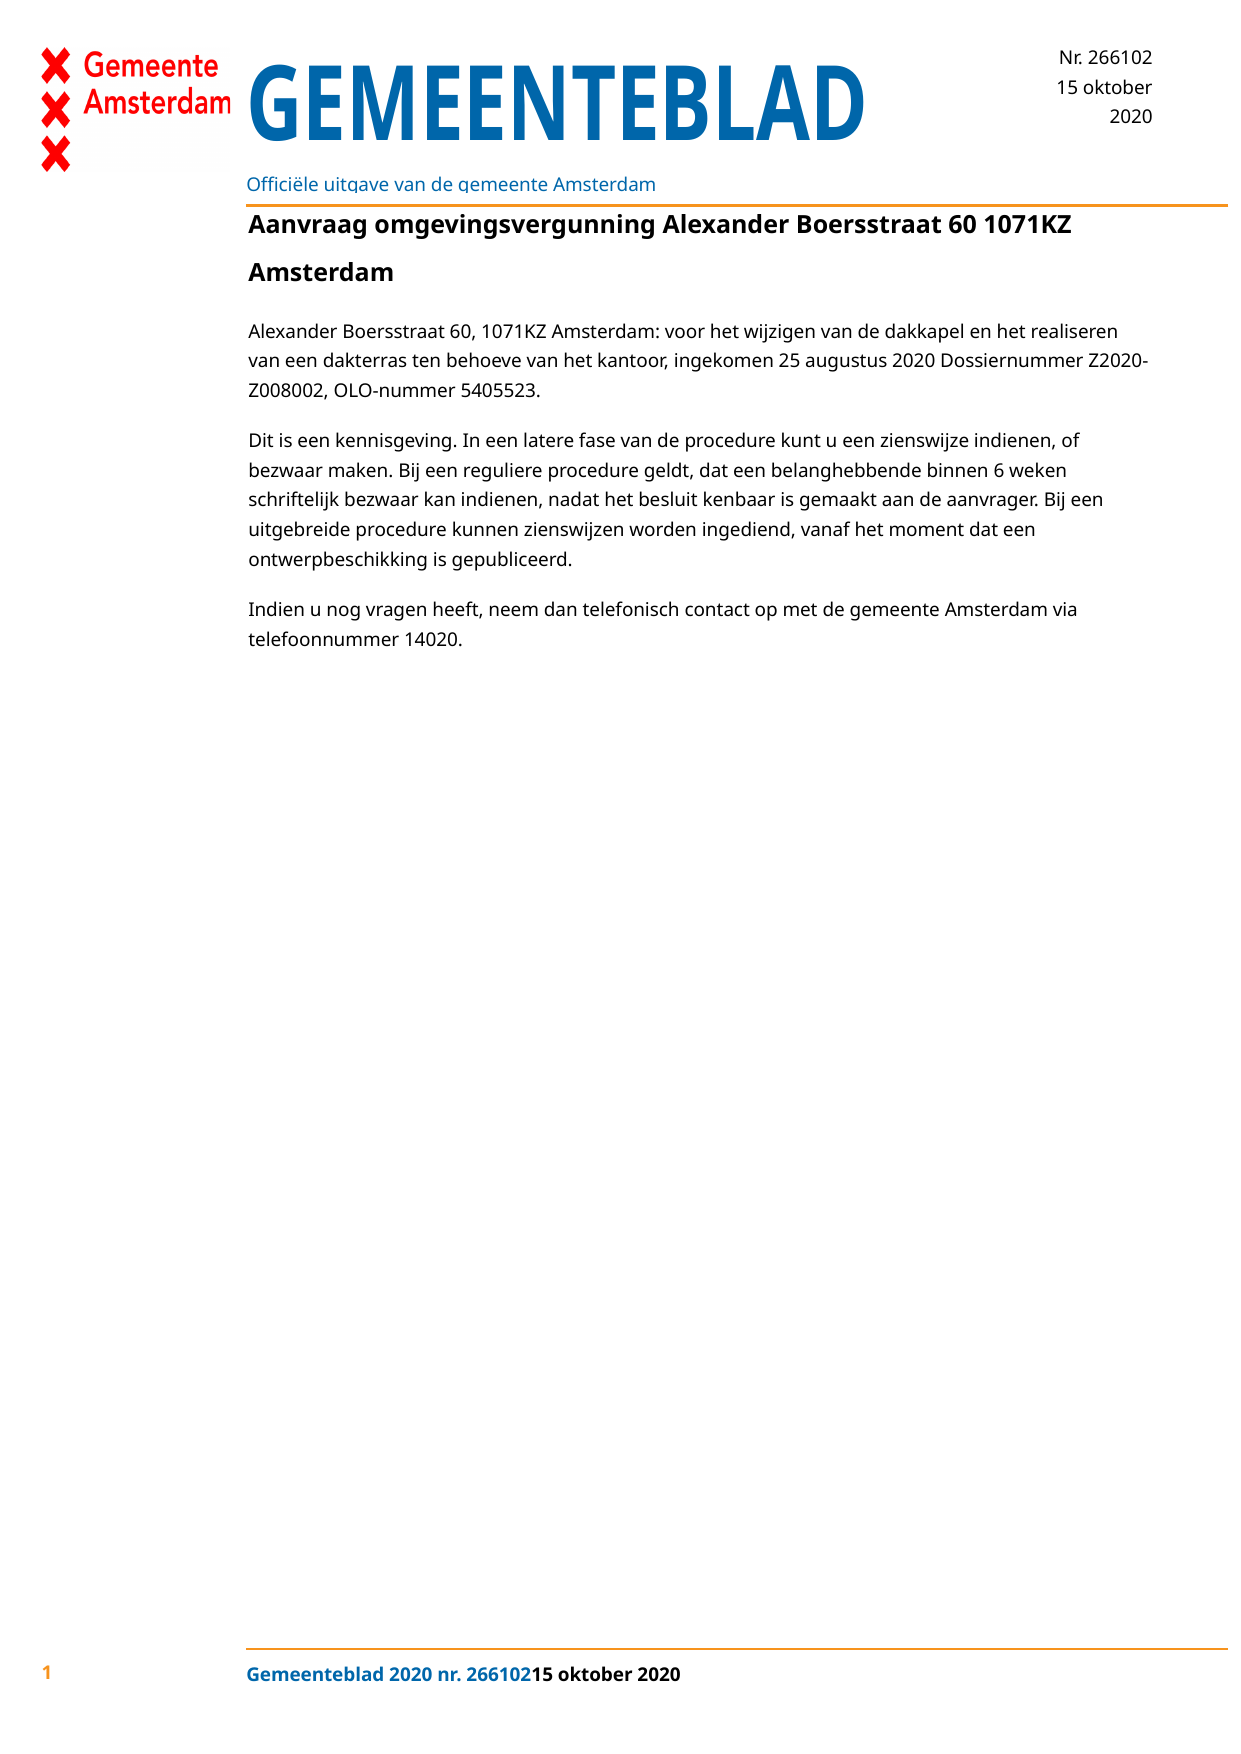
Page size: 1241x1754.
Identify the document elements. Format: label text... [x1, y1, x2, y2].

picture [41, 47, 231, 172]
text Indien u nog vragen heeft, neem dan telefonisch contact op met de gemeente Amsterdam via telefoonnummer 14020. [248, 596, 1152, 652]
text Aanvraag omgevingsvergunning Alexander Boersstraat 60 1071KZ Amsterdam [248, 207, 1152, 288]
text Dit is een kennisgeving. In een latere fase van de procedure kunt u een zienswijze indienen, of bezwaar maken. Bij een reguliere procedure geldt, dat een belanghebbende binnen 6 weken schriftelijk bezwaar kan indienen, nadat het besluit kenbaar is gemaakt aan de aanvrager. Bij een uitgebreide procedure kunnen zienswijzen worden ingediend, vanaf het moment dat een ontwerpbeschikking is gepubliceerd. [248, 427, 1152, 572]
text Alexander Boersstraat 60, 1071KZ Amsterdam: voor het wijzigen van de dakkapel en het realiseren van een dakterras ten behoeve van het kantoor, ingekomen 25 augustus 2020 Dossiernummer Z2020-Z008002, OLO-nummer 5405523. [248, 318, 1152, 403]
